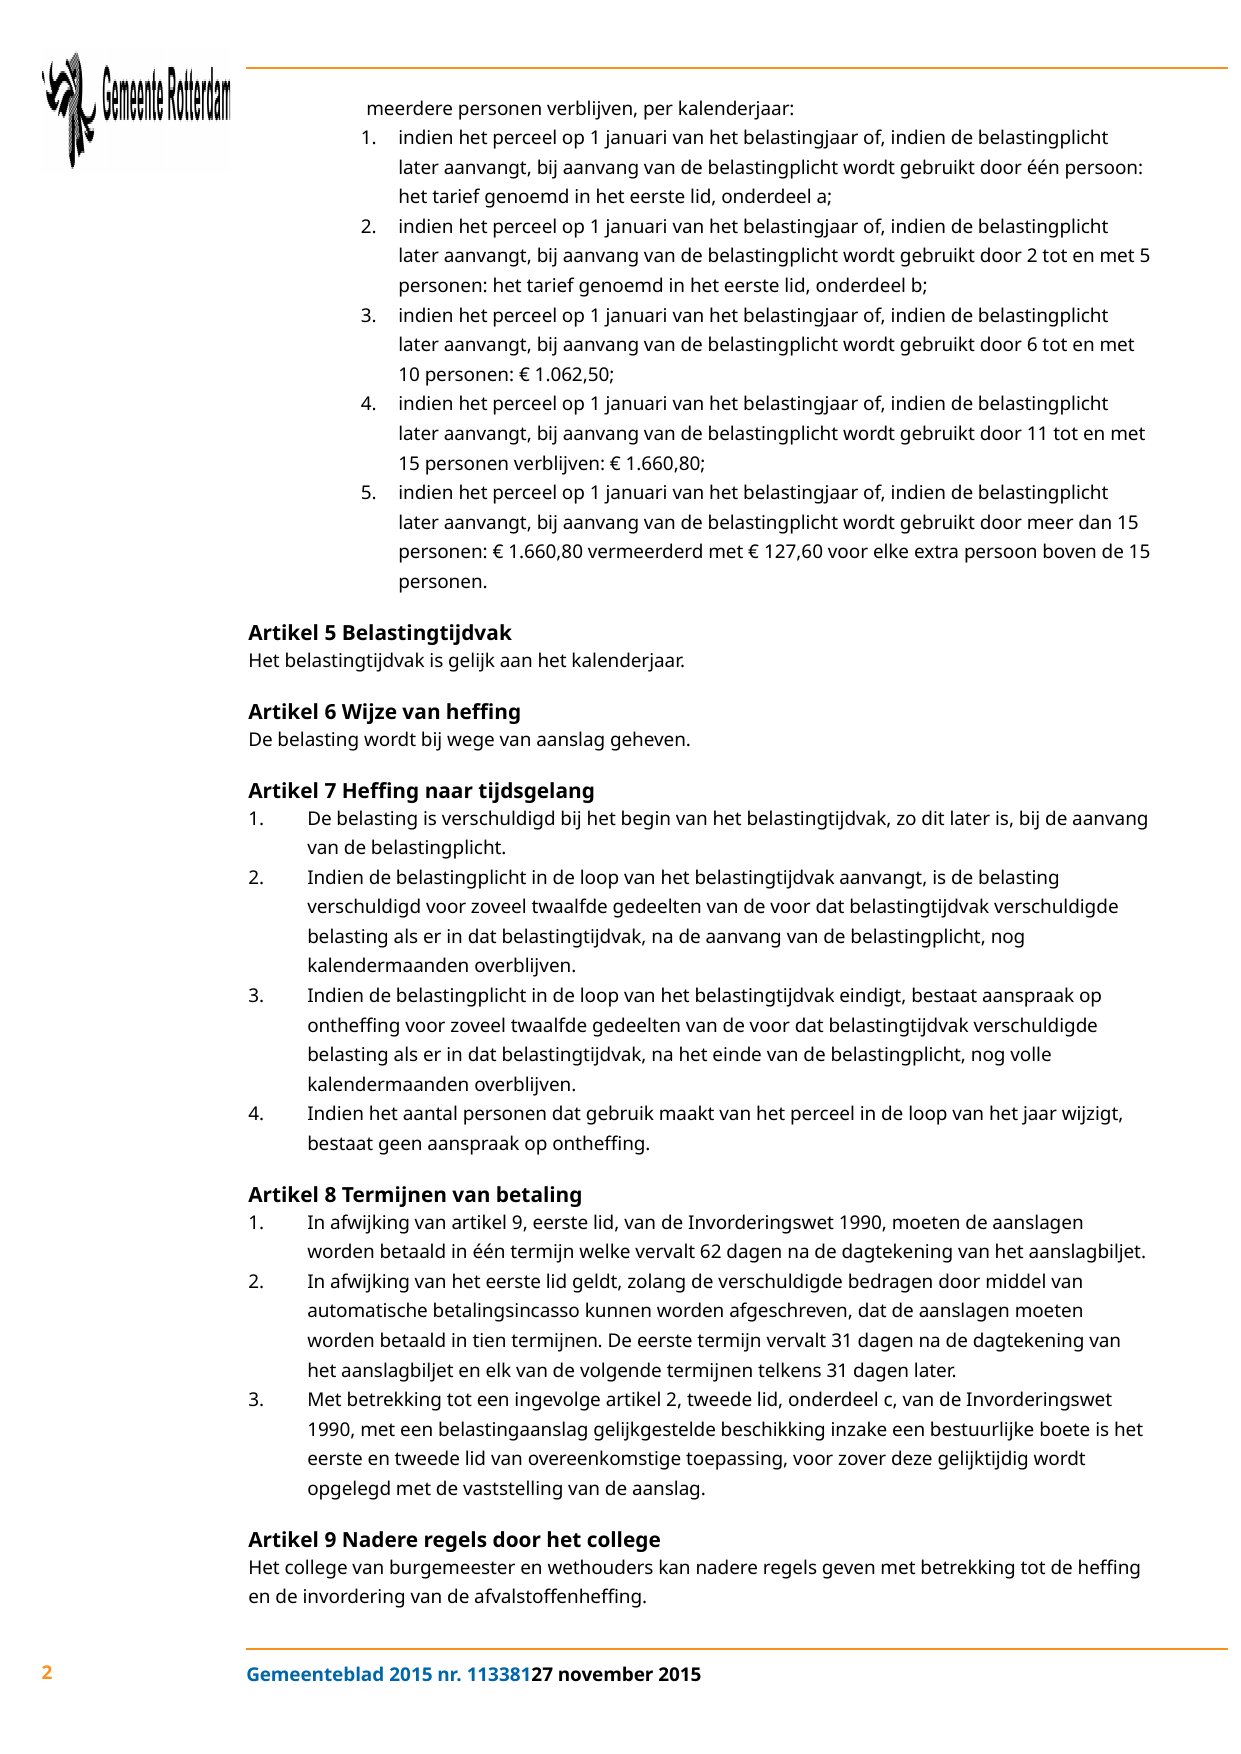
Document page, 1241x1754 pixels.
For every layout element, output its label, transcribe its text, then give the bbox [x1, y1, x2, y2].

picture [41, 47, 231, 172]
list indien het perceel op 1 januari van het belastingjaar of, indien de belastingplicht later aanvangt, bij aanvang van de belastingplicht wordt gebruikt door meer dan 15 personen: € 1.660,80 vermeerderd met € 127,60 voor elke extra persoon boven de 15 personen. [361, 479, 1152, 594]
text Artikel 6 Wijze van heffing [248, 697, 1152, 726]
text Artikel 5 Belastingtijdvak [248, 618, 1152, 647]
list indien het perceel op 1 januari van het belastingjaar of, indien de belastingplicht later aanvangt, bij aanvang van de belastingplicht wordt gebruikt door één persoon: het tarief genoemd in het eerste lid, onderdeel a; [361, 124, 1152, 209]
text De belasting wordt bij wege van aanslag geheven. [248, 726, 1152, 752]
text Artikel 7 Heffing naar tijdsgelang [248, 776, 1152, 805]
text Het belastingtijdvak is gelijk aan het kalenderjaar. [248, 647, 1152, 673]
list indien het perceel op 1 januari van het belastingjaar of, indien de belastingplicht later aanvangt, bij aanvang van de belastingplicht wordt gebruikt door 11 tot en met 15 personen verblijven: € 1.660,80; [361, 391, 1152, 476]
text Artikel 9 Nadere regels door het college [248, 1526, 1152, 1554]
list Met betrekking tot een ingevolge artikel 2, tweede lid, onderdeel c, van de Invorderingswet 1990, met een belastingaanslag gelijkgestelde beschikking inzake een bestuurlijke boete is het eerste en tweede lid van overeenkomstige toepassing, voor zover deze gelijktijdig wordt opgelegd met de vaststelling van de aanslag. [248, 1386, 1152, 1501]
text Artikel 8 Termijnen van betaling [248, 1181, 1152, 1209]
list In afwijking van artikel 9, eerste lid, van de Invorderingswet 1990, moeten de aanslagen worden betaald in één termijn welke vervalt 62 dagen na de dagtekening van het aanslagbiljet. [248, 1209, 1152, 1264]
text Het college van burgemeester en wethouders kan nadere regels geven met betrekking tot de heffing en de invordering van de afvalstoffenheffing. [248, 1554, 1152, 1609]
list indien het perceel op 1 januari van het belastingjaar of, indien de belastingplicht later aanvangt, bij aanvang van de belastingplicht wordt gebruikt door 2 tot en met 5 personen: het tarief genoemd in het eerste lid, onderdeel b; [361, 213, 1152, 298]
list De belasting is verschuldigd bij het begin van het belastingtijdvak, zo dit later is, bij de aanvang van de belastingplicht. [248, 805, 1152, 860]
list Indien de belastingplicht in de loop van het belastingtijdvak eindigt, bestaat aanspraak op ontheffing voor zoveel twaalfde gedeelten van de voor dat belastingtijdvak verschuldigde belasting als er in dat belastingtijdvak, na het einde van de belastingplicht, nog volle kalendermaanden overblijven. [248, 982, 1152, 1097]
list Indien de belastingplicht in de loop van het belastingtijdvak aanvangt, is de belasting verschuldigd voor zoveel twaalfde gedeelten van de voor dat belastingtijdvak verschuldigde belasting als er in dat belastingtijdvak, na de aanvang van de belastingplicht, nog kalendermaanden overblijven. [248, 864, 1152, 978]
list indien het perceel op 1 januari van het belastingjaar of, indien de belastingplicht later aanvangt, bij aanvang van de belastingplicht wordt gebruikt door 6 tot en met 10 personen: € 1.062,50; [361, 302, 1152, 387]
list meerdere personen verblijven, per kalenderjaar: [307, 95, 1152, 121]
list Indien het aantal personen dat gebruik maakt van het perceel in de loop van het jaar wijzigt, bestaat geen aanspraak op ontheffing. [248, 1101, 1152, 1156]
list In afwijking van het eerste lid geldt, zolang de verschuldigde bedragen door middel van automatische betalingsincasso kunnen worden afgeschreven, dat de aanslagen moeten worden betaald in tien termijnen. De eerste termijn vervalt 31 dagen na de dagtekening van het aanslagbiljet en elk van de volgende termijnen telkens 31 dagen later. [248, 1268, 1152, 1383]
